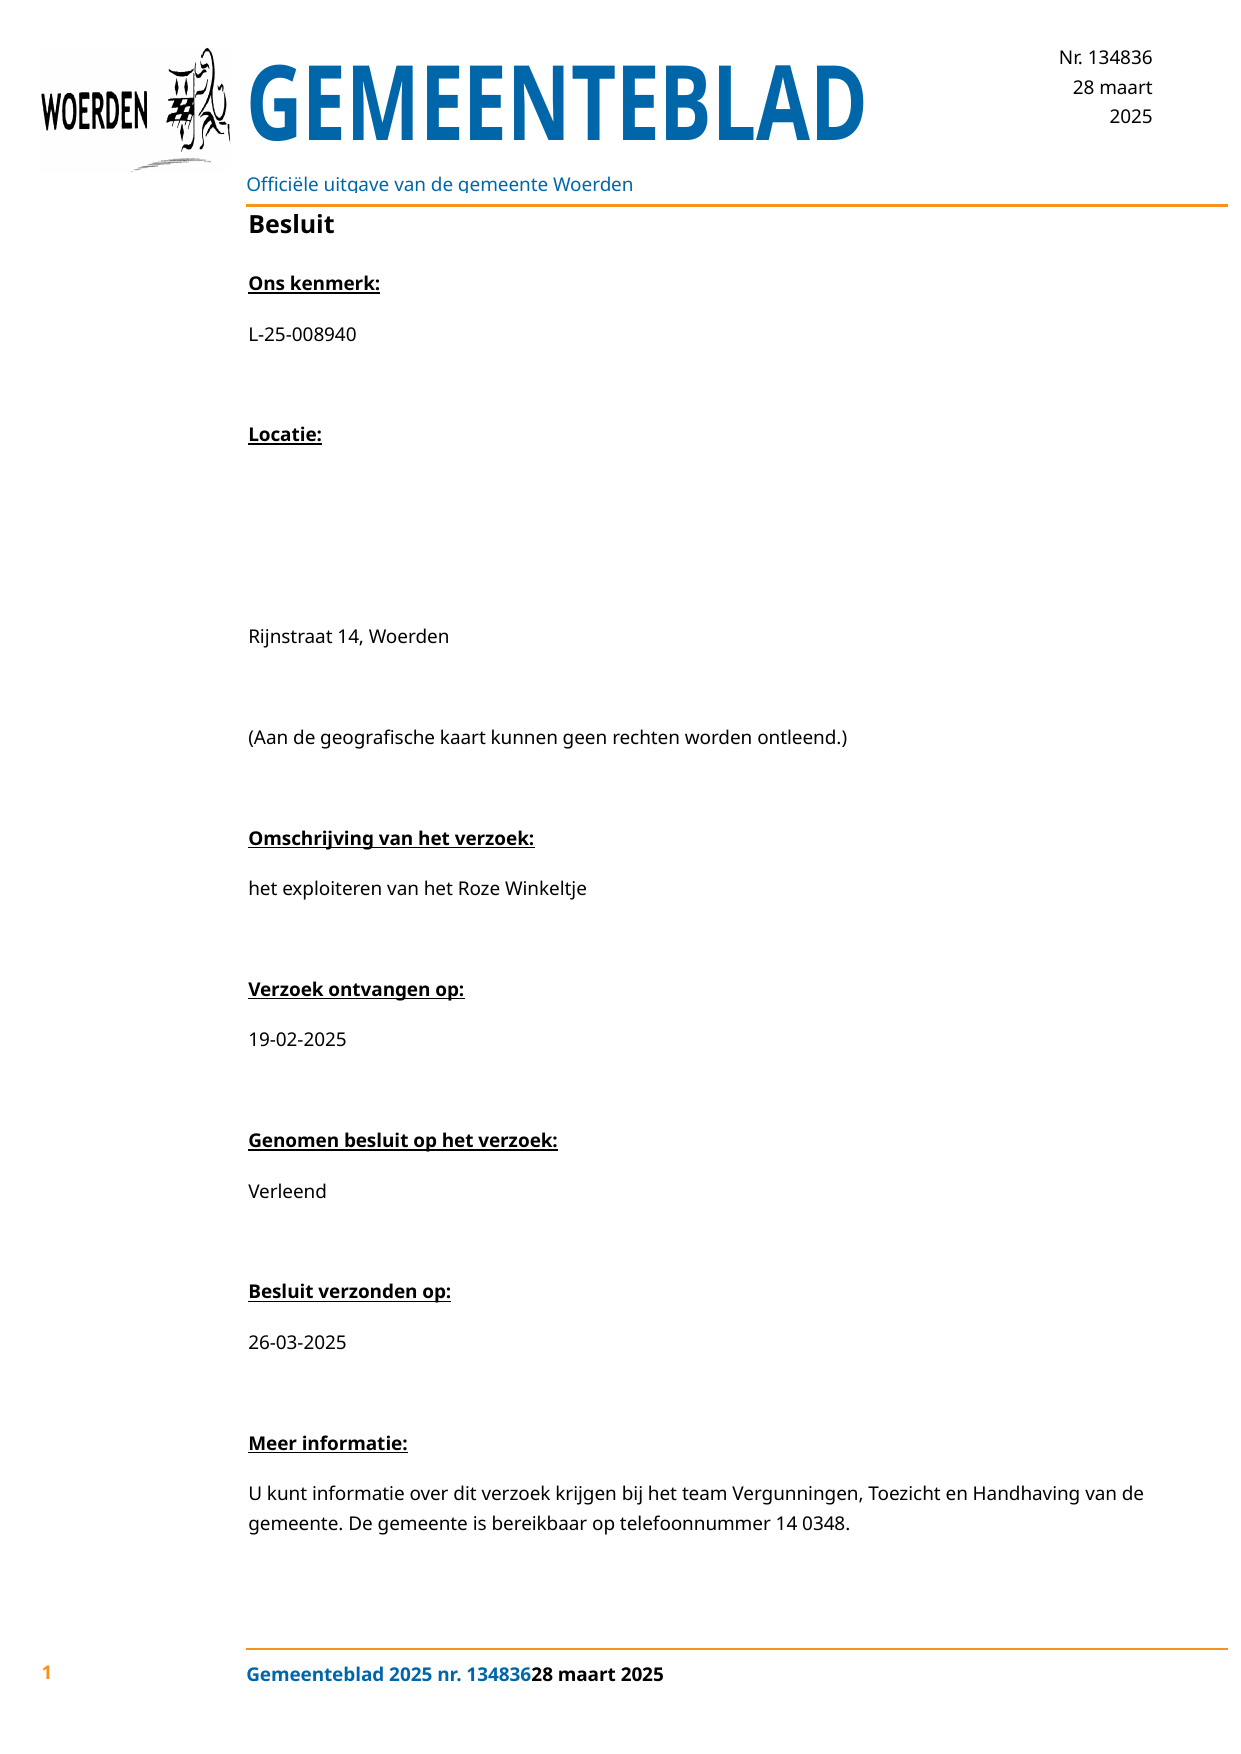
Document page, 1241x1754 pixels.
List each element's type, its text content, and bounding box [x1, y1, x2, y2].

picture [41, 47, 231, 172]
text Meer informatie: [248, 1430, 1152, 1456]
text L-25-008940 [248, 321, 1152, 346]
text U kunt informatie over dit verzoek krijgen bij het team Vergunningen, Toezicht en Handhaving van de gemeente. De gemeente is bereikbaar op telefoonnummer 14 0348. [248, 1480, 1152, 1536]
text Genomen besluit op het verzoek: [248, 1127, 1152, 1153]
text het exploiteren van het Roze Winkeltje [248, 875, 1152, 901]
text (Aan de geografische kaart kunnen geen rechten worden ontleend.) [248, 724, 1152, 750]
text Verleend [248, 1178, 1152, 1203]
text Omschrijving van het verzoek: [248, 825, 1152, 851]
text Ons kenmerk: [248, 270, 1152, 296]
text Besluit verzonden op: [248, 1279, 1152, 1304]
text 19-02-2025 [248, 1027, 1152, 1052]
text Rijnstraat 14, Woerden [248, 623, 1152, 649]
text 26-03-2025 [248, 1329, 1152, 1355]
text Locatie: [248, 422, 1152, 447]
text Besluit [248, 207, 1152, 241]
text Verzoek ontvangen op: [248, 976, 1152, 1002]
